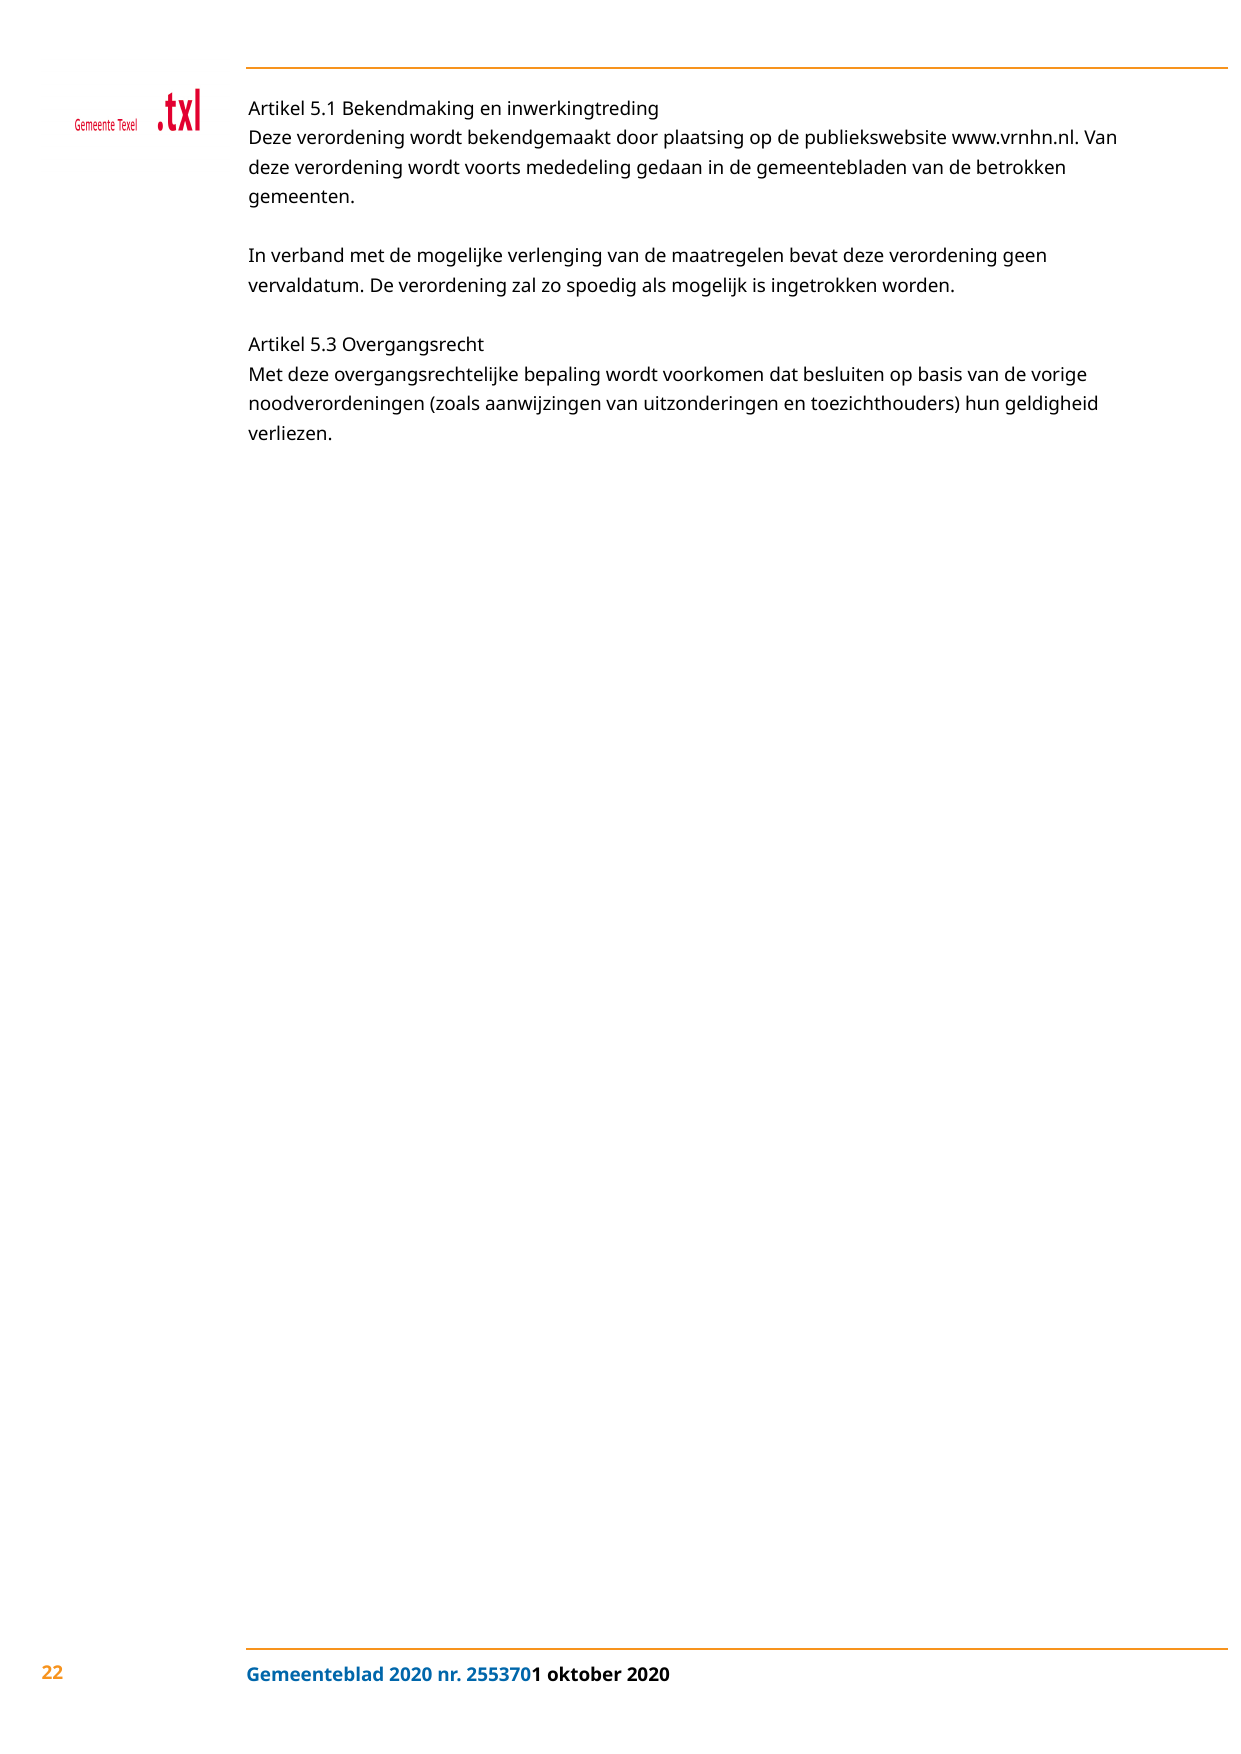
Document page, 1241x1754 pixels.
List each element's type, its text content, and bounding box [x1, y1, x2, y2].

picture [41, 47, 231, 172]
text Artikel 5.3 Overgangsrecht [248, 331, 1152, 357]
text In verband met de mogelijke verlenging van de maatregelen bevat deze verordening geen vervaldatum. De verordening zal zo spoedig als mogelijk is ingetrokken worden. [248, 243, 1152, 298]
text Deze verordening wordt bekendgemaakt door plaatsing op de publiekswebsite www.vrnhn.nl. Van deze verordening wordt voorts mededeling gedaan in de gemeentebladen van de betrokken gemeenten. [248, 124, 1152, 209]
text Met deze overgangsrechtelijke bepaling wordt voorkomen dat besluiten op basis van de vorige noodverordeningen (zoals aanwijzingen van uitzonderingen en toezichthouders) hun geldigheid verliezen. [248, 361, 1152, 446]
text Artikel 5.1 Bekendmaking en inwerkingtreding [248, 95, 1152, 121]
